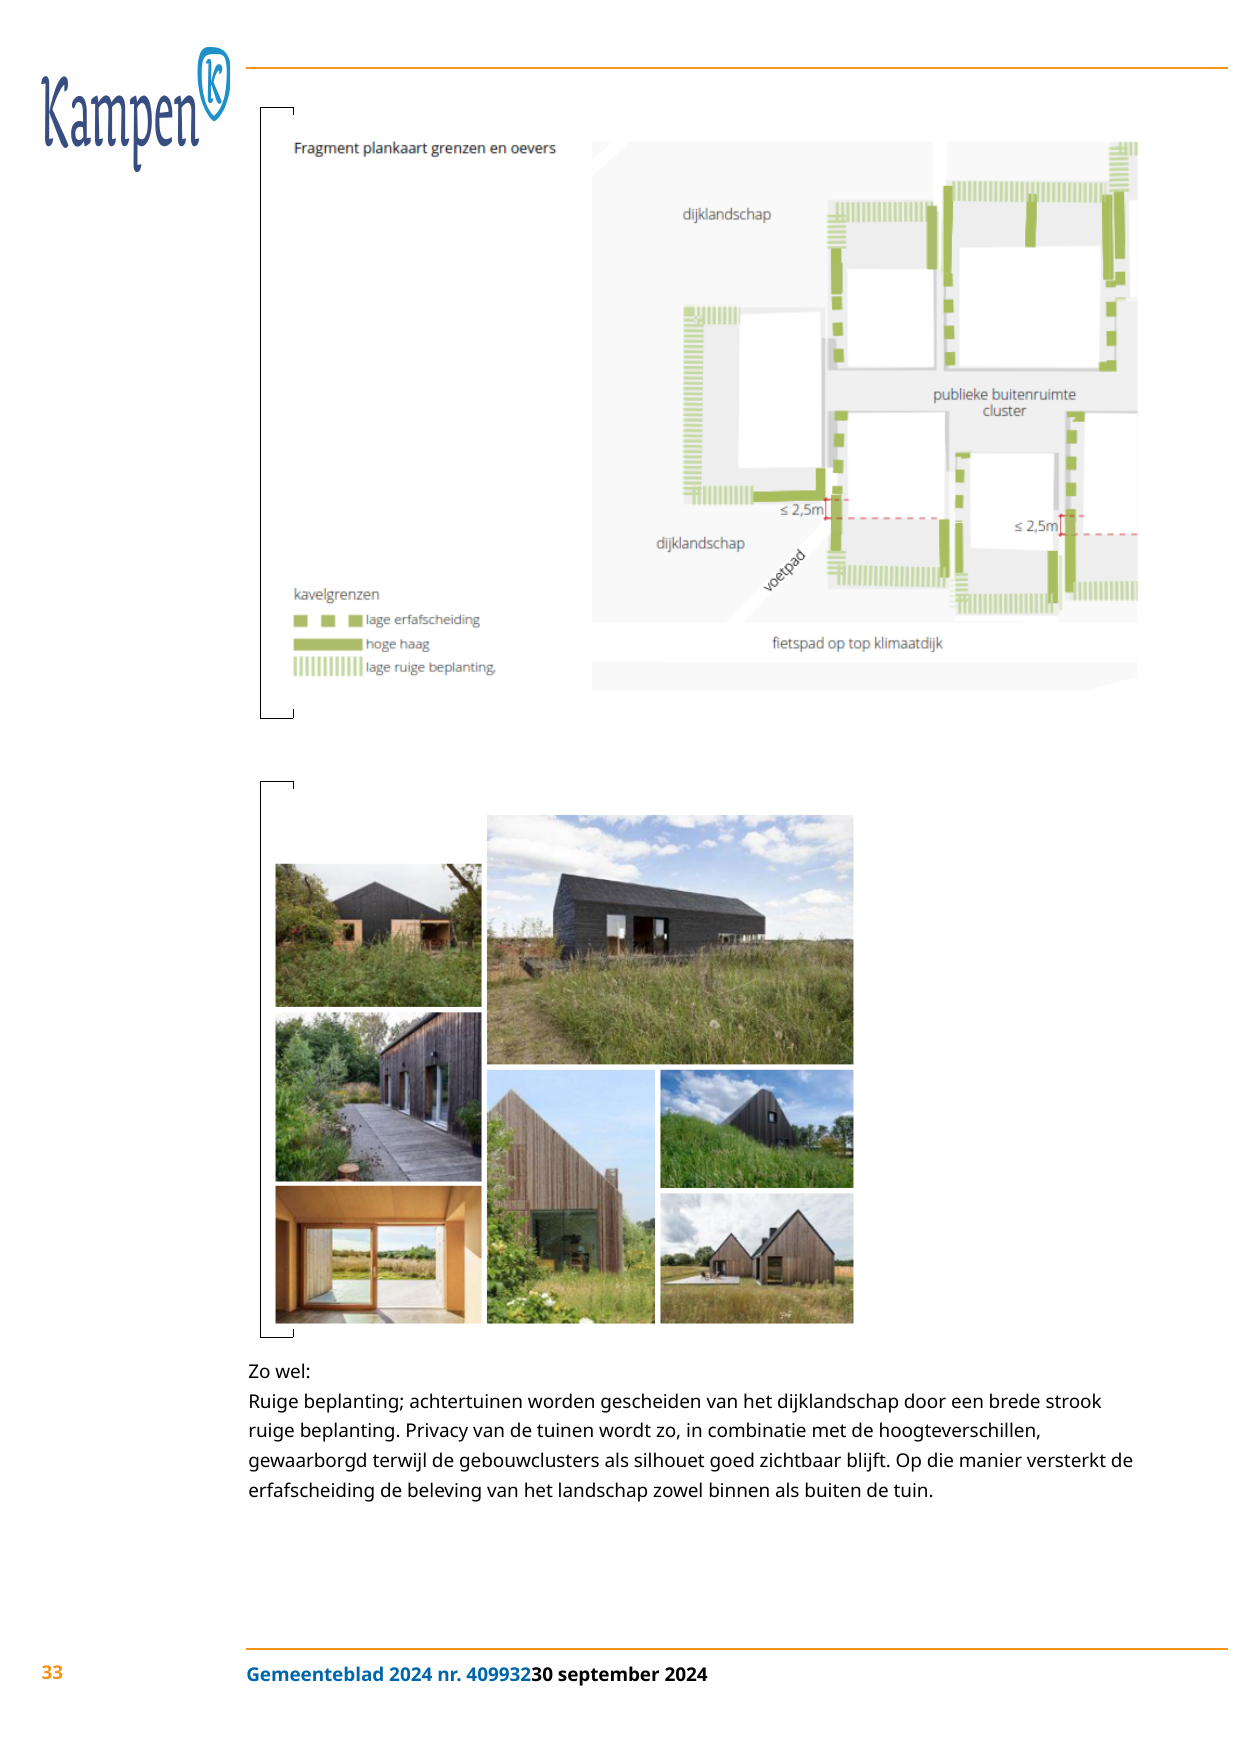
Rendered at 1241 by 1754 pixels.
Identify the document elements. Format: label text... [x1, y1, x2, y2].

picture [41, 47, 231, 172]
text Ruige beplanting; achtertuinen worden gescheiden van het dijklandschap door een brede strook ruige beplanting. Privacy van de tuinen wordt zo, in combinatie met de hoogteverschillen, gewaarborgd terwijl de gebouwclusters als silhouet goed zichtbaar blijft. Op die manier versterkt de erfafscheiding de beleving van het landschap zowel binnen als buiten de tuin. [248, 1388, 1152, 1502]
text Zo wel: [248, 1358, 1152, 1384]
picture [268, 115, 1173, 709]
picture [268, 789, 860, 1329]
